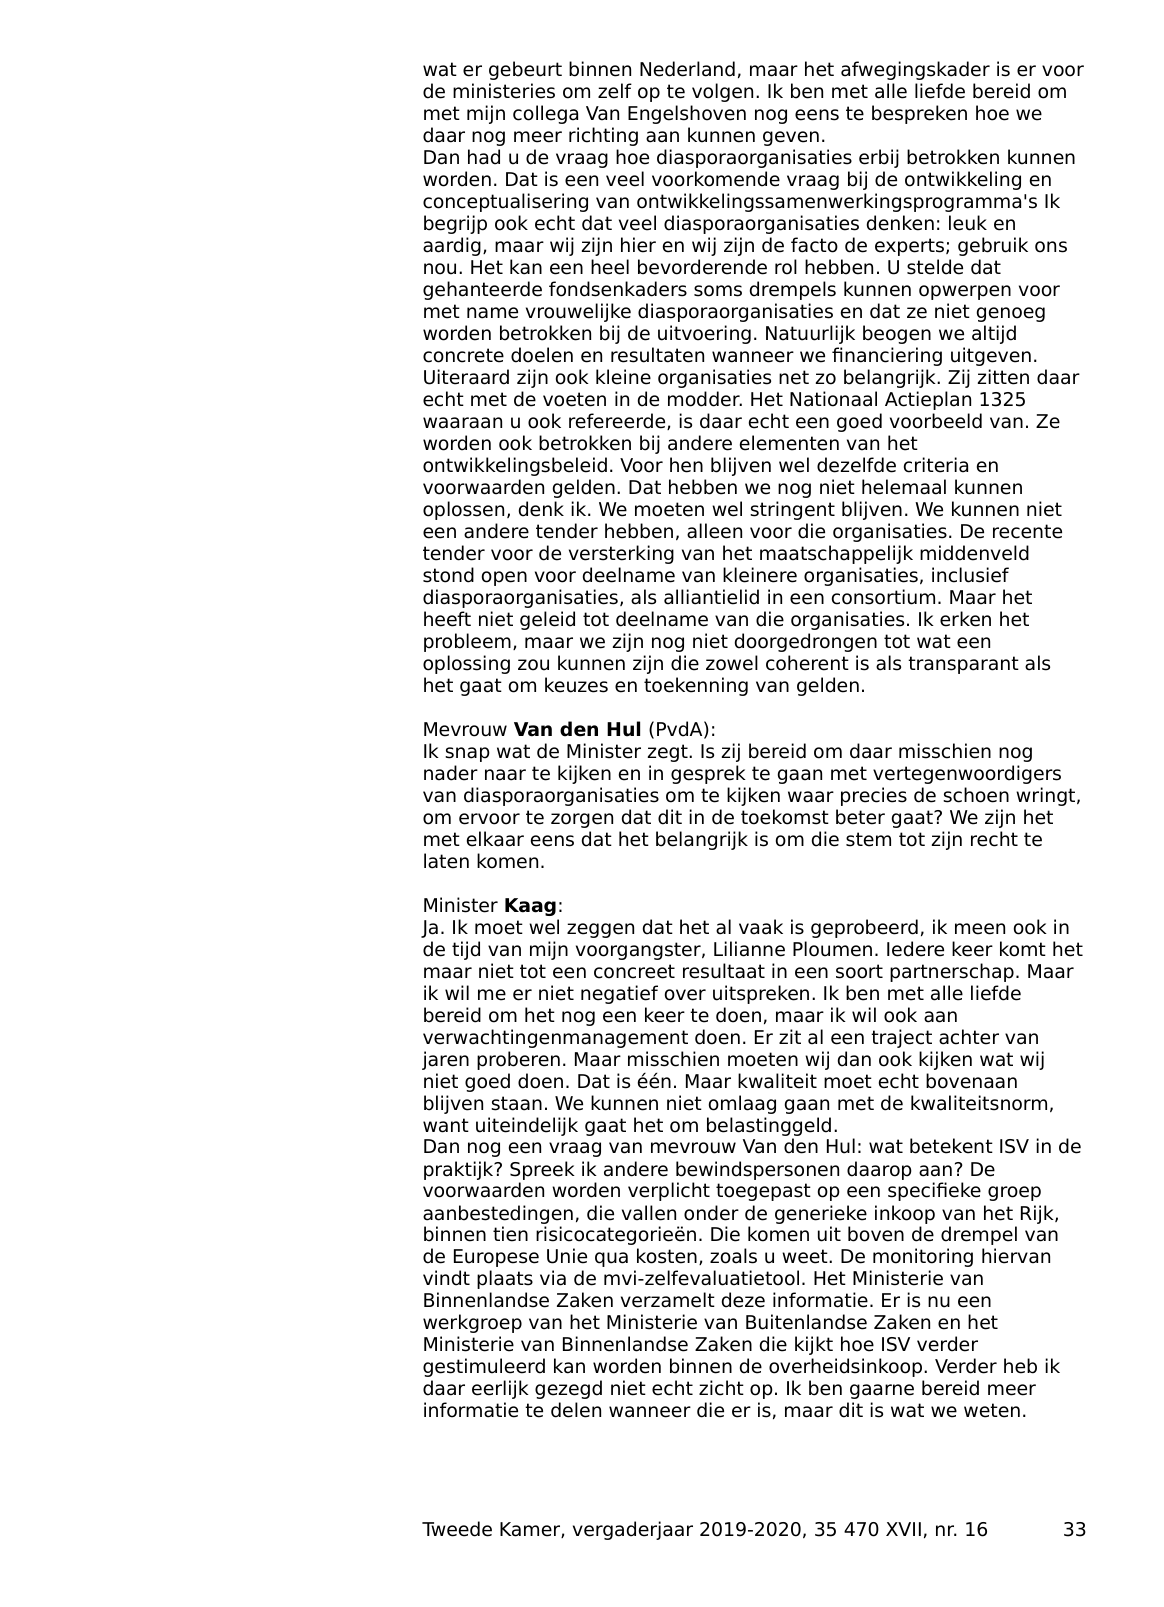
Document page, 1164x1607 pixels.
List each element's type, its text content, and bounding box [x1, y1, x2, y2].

text Ja. Ik moet wel zeggen dat het al vaak is geprobeerd, ik meen ook in de tijd van mijn voorgangster, Lilianne Ploumen. Iedere keer komt het maar niet tot een concreet resultaat in een soort partnerschap. Maar ik wil me er niet negatief over uitspreken. Ik ben met alle liefde bereid om het nog een keer te doen, maar ik wil ook aan verwachtingenmanagement doen. Er zit al een traject achter van jaren proberen. Maar misschien moeten wij dan ook kijken wat wij niet goed doen. Dat is één. Maar kwaliteit moet echt bovenaan blijven staan. We kunnen niet omlaag gaan met de kwaliteitsnorm, want uiteindelijk gaat het om belastinggeld. [422, 917, 1087, 1136]
text Ik snap wat de Minister zegt. Is zij bereid om daar misschien nog nader naar te kijken en in gesprek te gaan met vertegenwoordigers van diasporaorganisaties om te kijken waar precies de schoen wringt, om ervoor te zorgen dat dit in de toekomst beter gaat? We zijn het met elkaar eens dat het belangrijk is om die stem tot zijn recht te laten komen. [422, 741, 1087, 872]
text Mevrouw Van den Hul (PvdA): [422, 719, 1087, 741]
text Dan had u de vraag hoe diasporaorganisaties erbij betrokken kunnen worden. Dat is een veel voorkomende vraag bij de ontwikkeling en conceptualisering van ontwikkelingssamenwerkingsprogramma's Ik begrijp ook echt dat veel diasporaorganisaties denken: leuk en aardig, maar wij zijn hier en wij zijn de facto de experts; gebruik ons nou. Het kan een heel bevorderende rol hebben. U stelde dat gehanteerde fondsenkaders soms drempels kunnen opwerpen voor met name vrouwelijke diasporaorganisaties en dat ze niet genoeg worden betrokken bij de uitvoering. Natuurlijk beogen we altijd concrete doelen en resultaten wanneer we financiering uitgeven. Uiteraard zijn ook kleine organisaties net zo belangrijk. Zij zitten daar echt met de voeten in de modder. Het Nationaal Actieplan 1325 waaraan u ook refereerde, is daar echt een goed voorbeeld van. Ze worden ook betrokken bij andere elementen van het ontwikkelingsbeleid. Voor hen blijven wel dezelfde criteria en voorwaarden gelden. Dat hebben we nog niet helemaal kunnen oplossen, denk ik. We moeten wel stringent blijven. We kunnen niet een andere tender hebben, alleen voor die organisaties. De recente tender voor de versterking van het maatschappelijk middenveld stond open voor deelname van kleinere organisaties, inclusief diasporaorganisaties, als alliantielid in een consortium. Maar het heeft niet geleid tot deelname van die organisaties. Ik erken het probleem, maar we zijn nog niet doorgedrongen tot wat een oplossing zou kunnen zijn die zowel coherent is als transparant als het gaat om keuzes en toekenning van gelden. [422, 147, 1087, 696]
text Dan nog een vraag van mevrouw Van den Hul: wat betekent ISV in de praktijk? Spreek ik andere bewindspersonen daarop aan? De voorwaarden worden verplicht toegepast op een specifieke groep aanbestedingen, die vallen onder de generieke inkoop van het Rijk, binnen tien risicocategorieën. Die komen uit boven de drempel van de Europese Unie qua kosten, zoals u weet. De monitoring hiervan vindt plaats via de mvi-zelfevaluatietool. Het Ministerie van Binnenlandse Zaken verzamelt deze informatie. Er is nu een werkgroep van het Ministerie van Buitenlandse Zaken en het Ministerie van Binnenlandse Zaken die kijkt hoe ISV verder gestimuleerd kan worden binnen de overheidsinkoop. Verder heb ik daar eerlijk gezegd niet echt zicht op. Ik ben gaarne bereid meer informatie te delen wanneer die er is, maar dit is wat we weten. [422, 1136, 1087, 1422]
text wat er gebeurt binnen Nederland, maar het afwegingskader is er voor de ministeries om zelf op te volgen. Ik ben met alle liefde bereid om met mijn collega Van Engelshoven nog eens te bespreken hoe we daar nog meer richting aan kunnen geven. [422, 59, 1087, 147]
text Minister Kaag: [422, 895, 1087, 917]
